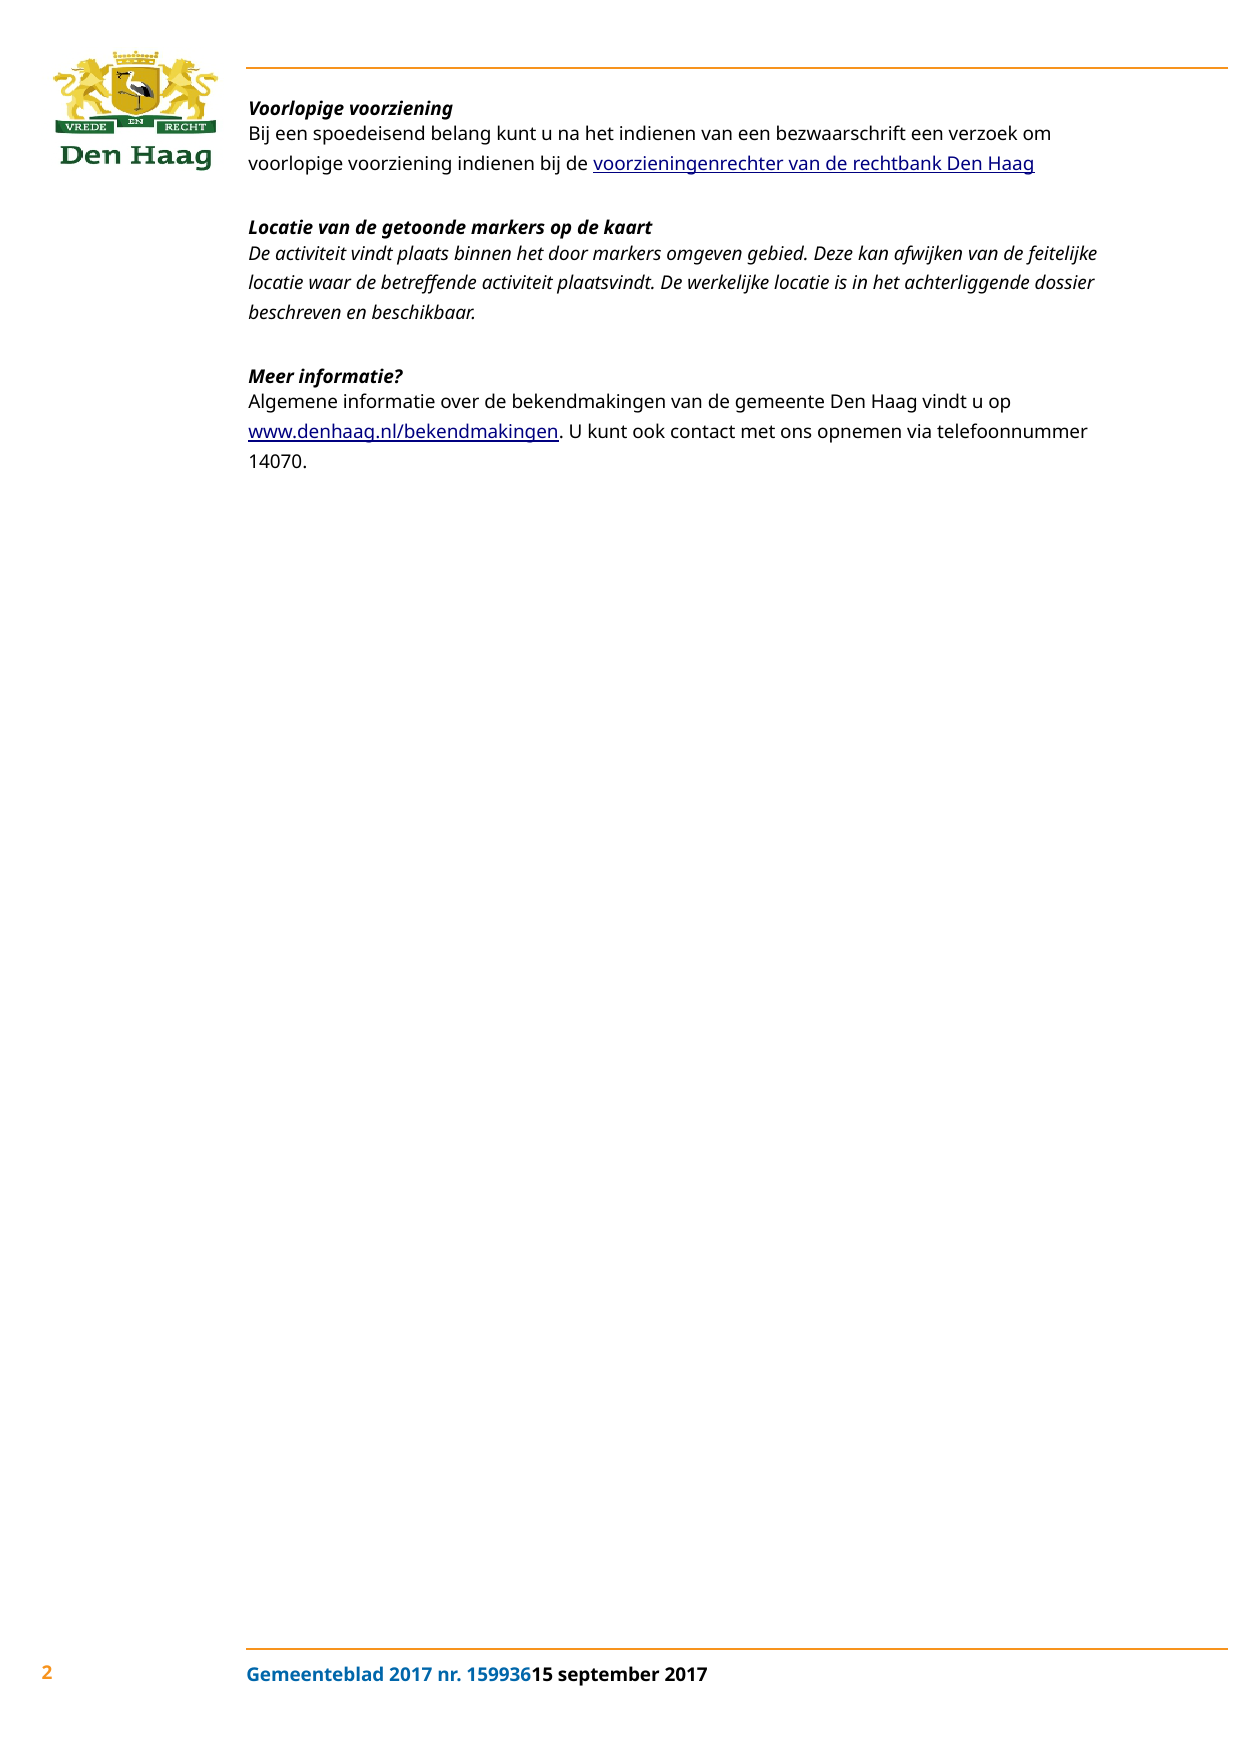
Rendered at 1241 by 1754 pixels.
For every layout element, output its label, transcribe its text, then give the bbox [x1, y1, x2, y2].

text De activiteit vindt plaats binnen het door markers omgeven gebied. Deze kan afwijken van de feitelijke locatie waar de betreffende activiteit plaatsvindt. De werkelijke locatie is in het achterliggende dossier beschreven en beschikbaar. [248, 240, 1152, 325]
text Locatie van de getoonde markers op de kaart [248, 214, 1152, 240]
picture [41, 47, 231, 172]
text Meer informatie? [248, 363, 1152, 389]
text Voorlopige voorziening [248, 95, 1152, 121]
text Bij een spoedeisend belang kunt u na het indienen van een bezwaarschrift een verzoek om voorlopige voorziening indienen bij de voorzieningenrechter van de rechtbank Den Haag [248, 121, 1152, 176]
text Algemene informatie over de bekendmakingen van de gemeente Den Haag vindt u op www.denhaag.nl/bekendmakingen. U kunt ook contact met ons opnemen via telefoonnummer 14070. [248, 389, 1152, 473]
